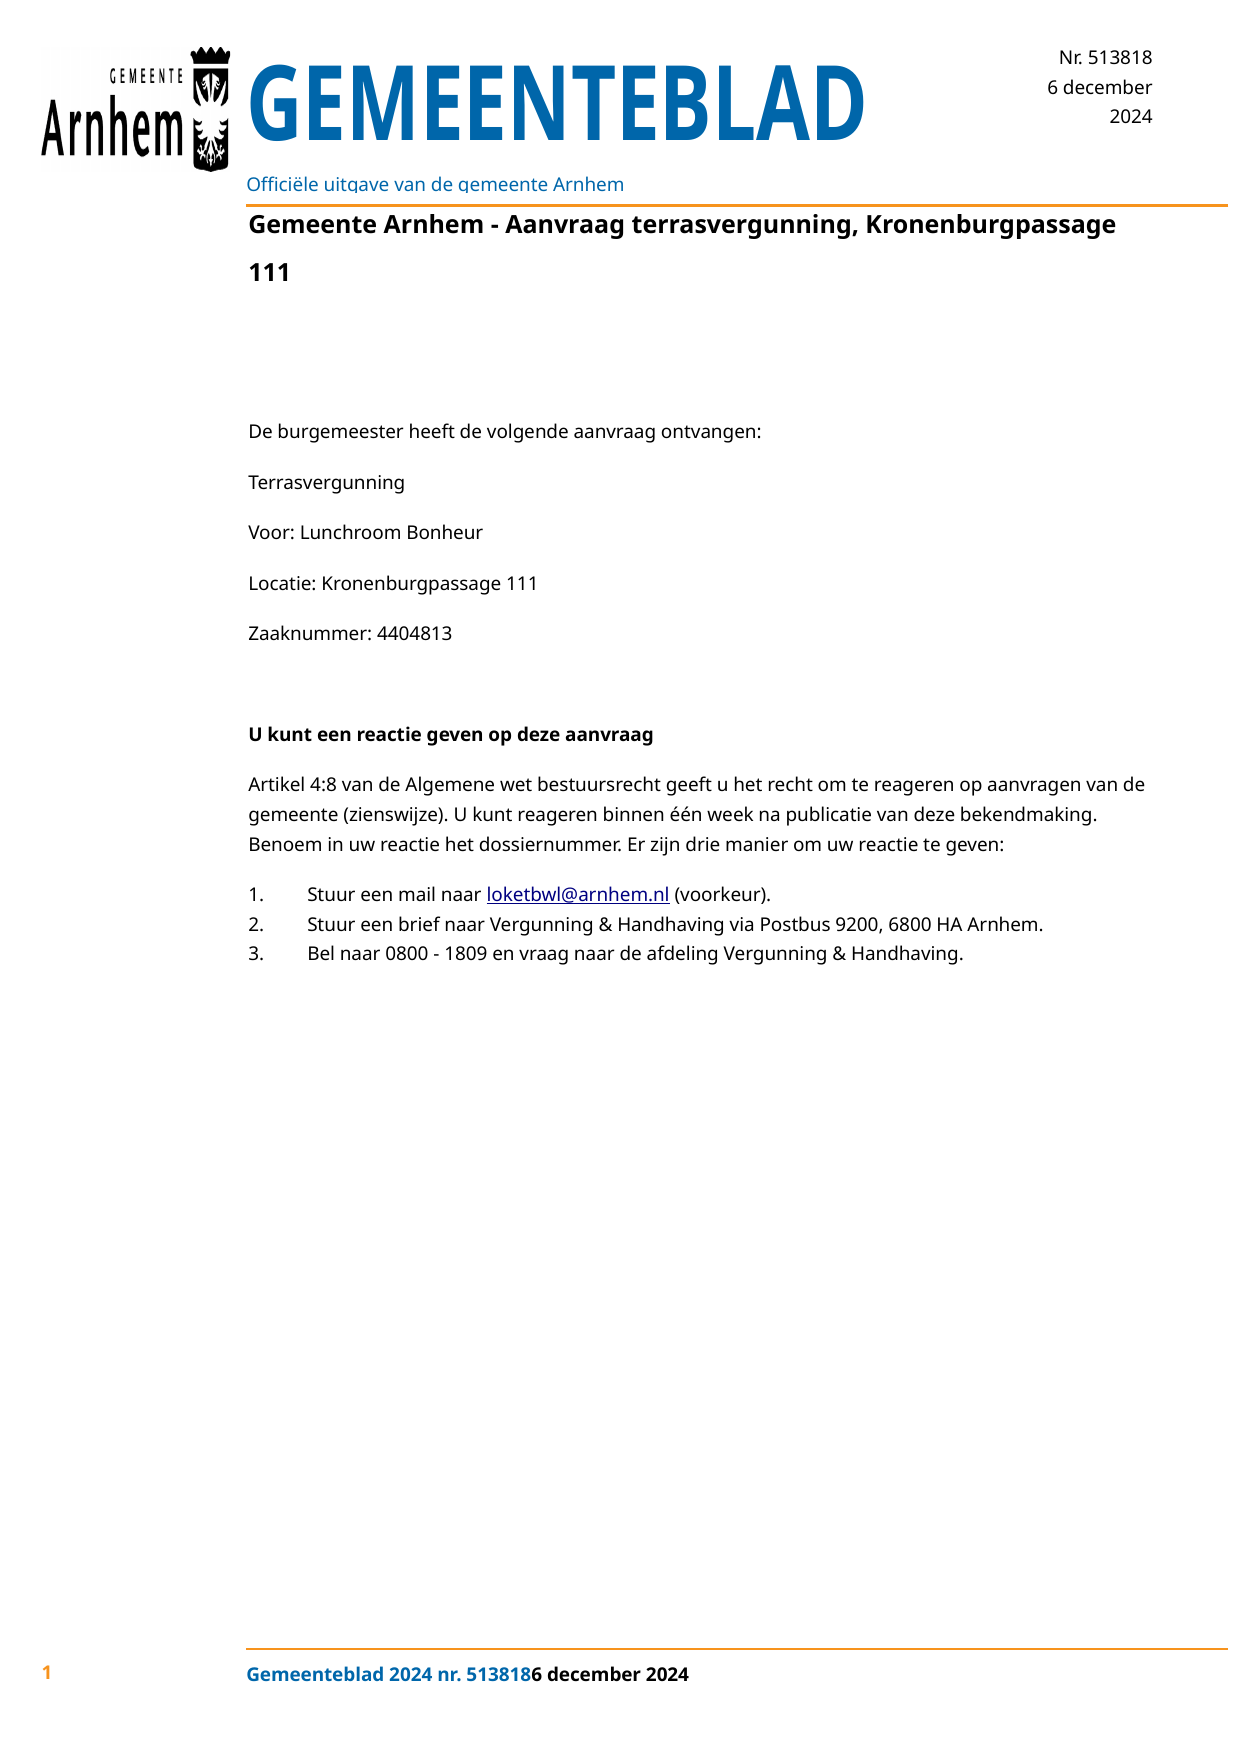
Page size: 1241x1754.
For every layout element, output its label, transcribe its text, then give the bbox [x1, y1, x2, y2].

list Bel naar 0800 - 1809 en vraag naar de afdeling Vergunning & Handhaving. [248, 940, 1152, 966]
list Stuur een brief naar Vergunning & Handhaving via Postbus 9200, 6800 HA Arnhem. [248, 911, 1152, 937]
text Zaaknummer: 4404813 [248, 620, 1152, 646]
text Voor: Lunchroom Bonheur [248, 519, 1152, 545]
text De burgemeester heeft de volgende aanvraag ontvangen: [248, 419, 1152, 444]
list Stuur een mail naar loketbwl@arnhem.nl (voorkeur). [248, 881, 1152, 907]
text U kunt een reactie geven op deze aanvraag [248, 721, 1152, 747]
text Gemeente Arnhem - Aanvraag terrasvergunning, Kronenburgpassage 111 [248, 207, 1152, 288]
text Artikel 4:8 van de Algemene wet bestuursrecht geeft u het recht om te reageren op aanvragen van de gemeente (zienswijze). U kunt reageren binnen één week na publicatie van deze bekendmaking. Benoem in uw reactie het dossiernummer. Er zijn drie manier om uw reactie te geven: [248, 772, 1152, 857]
text Locatie: Kronenburgpassage 111 [248, 570, 1152, 596]
picture [41, 47, 231, 172]
text Terrasvergunning [248, 469, 1152, 495]
